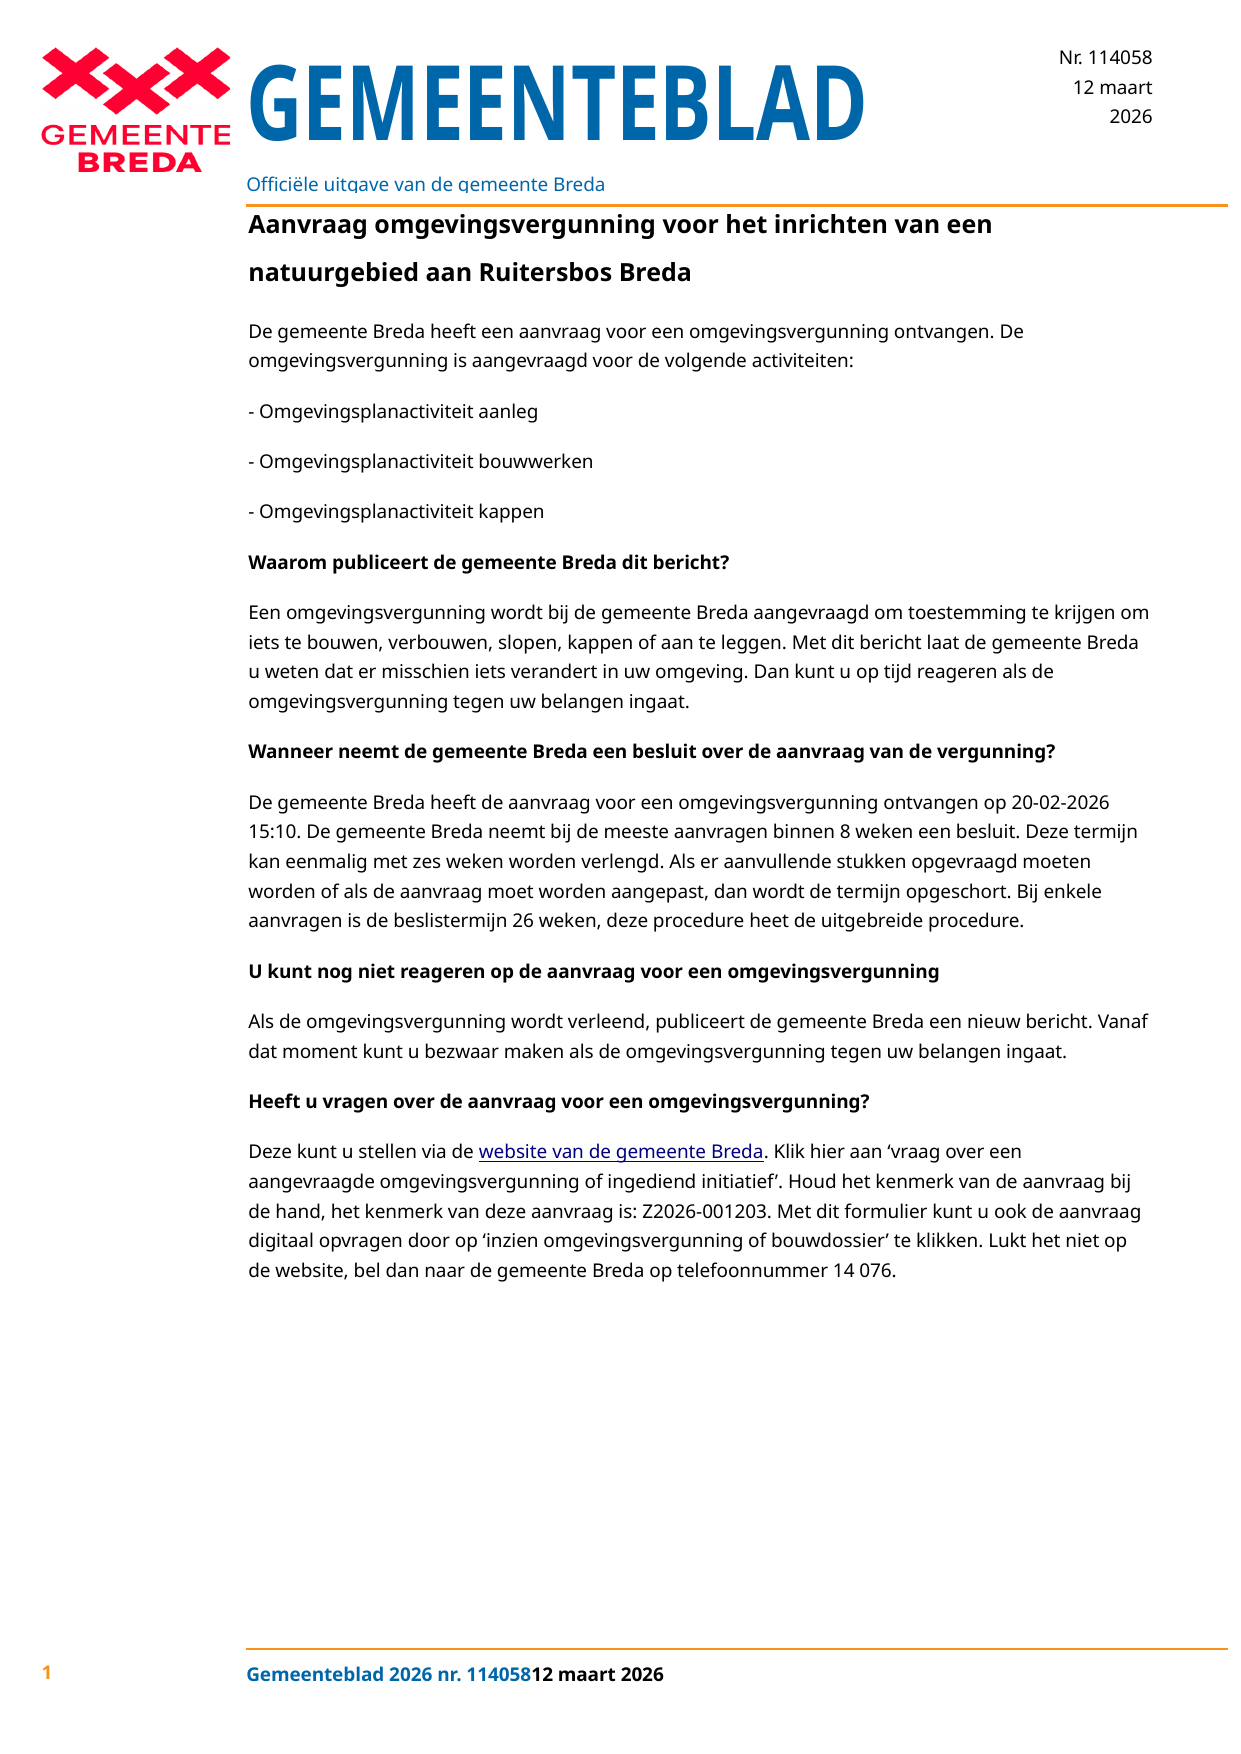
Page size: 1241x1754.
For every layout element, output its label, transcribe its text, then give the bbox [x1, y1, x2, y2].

text Deze kunt u stellen via de website van de gemeente Breda. Klik hier aan ‘vraag over een aangevraagde omgevingsvergunning of ingediend initiatief’. Houd het kenmerk van de aanvraag bij de hand, het kenmerk van deze aanvraag is: Z2026-001203. Met dit formulier kunt u ook de aanvraag digitaal opvragen door op ‘inzien omgevingsvergunning of bouwdossier’ te klikken. Lukt het niet op de website, bel dan naar de gemeente Breda op telefoonnummer 14 076. [248, 1139, 1152, 1283]
text De gemeente Breda heeft een aanvraag voor een omgevingsvergunning ontvangen. De omgevingsvergunning is aangevraagd voor de volgende activiteiten: [248, 318, 1152, 373]
text Als de omgevingsvergunning wordt verleend, publiceert de gemeente Breda een nieuw bericht. Vanaf dat moment kunt u bezwaar maken als de omgevingsvergunning tegen uw belangen ingaat. [248, 1008, 1152, 1064]
text Waarom publiceert de gemeente Breda dit bericht? [248, 549, 1152, 575]
text U kunt nog niet reageren op de aanvraag voor een omgevingsvergunning [248, 958, 1152, 984]
text De gemeente Breda heeft de aanvraag voor een omgevingsvergunning ontvangen op 20-02-2026 15:10. De gemeente Breda neemt bij de meeste aanvragen binnen 8 weken een besluit. Deze termijn kan eenmalig met zes weken worden verlengd. Als er aanvullende stukken opgevraagd moeten worden of als de aanvraag moet worden aangepast, dan wordt de termijn opgeschort. Bij enkele aanvragen is de beslistermijn 26 weken, deze procedure heet de uitgebreide procedure. [248, 789, 1152, 933]
text - Omgevingsplanactiviteit kappen [248, 499, 1152, 524]
text Wanneer neemt de gemeente Breda een besluit over de aanvraag van de vergunning? [248, 739, 1152, 764]
text Een omgevingsvergunning wordt bij de gemeente Breda aangevraagd om toestemming te krijgen om iets te bouwen, verbouwen, slopen, kappen of aan te leggen. Met dit bericht laat de gemeente Breda u weten dat er misschien iets verandert in uw omgeving. Dan kunt u op tijd reageren als de omgevingsvergunning tegen uw belangen ingaat. [248, 599, 1152, 714]
picture [41, 47, 231, 172]
text Heeft u vragen over de aanvraag voor een omgevingsvergunning? [248, 1088, 1152, 1114]
text - Omgevingsplanactiviteit aanleg [248, 398, 1152, 424]
text - Omgevingsplanactiviteit bouwwerken [248, 448, 1152, 474]
text Aanvraag omgevingsvergunning voor het inrichten van een natuurgebied aan Ruitersbos Breda [248, 207, 1152, 288]
